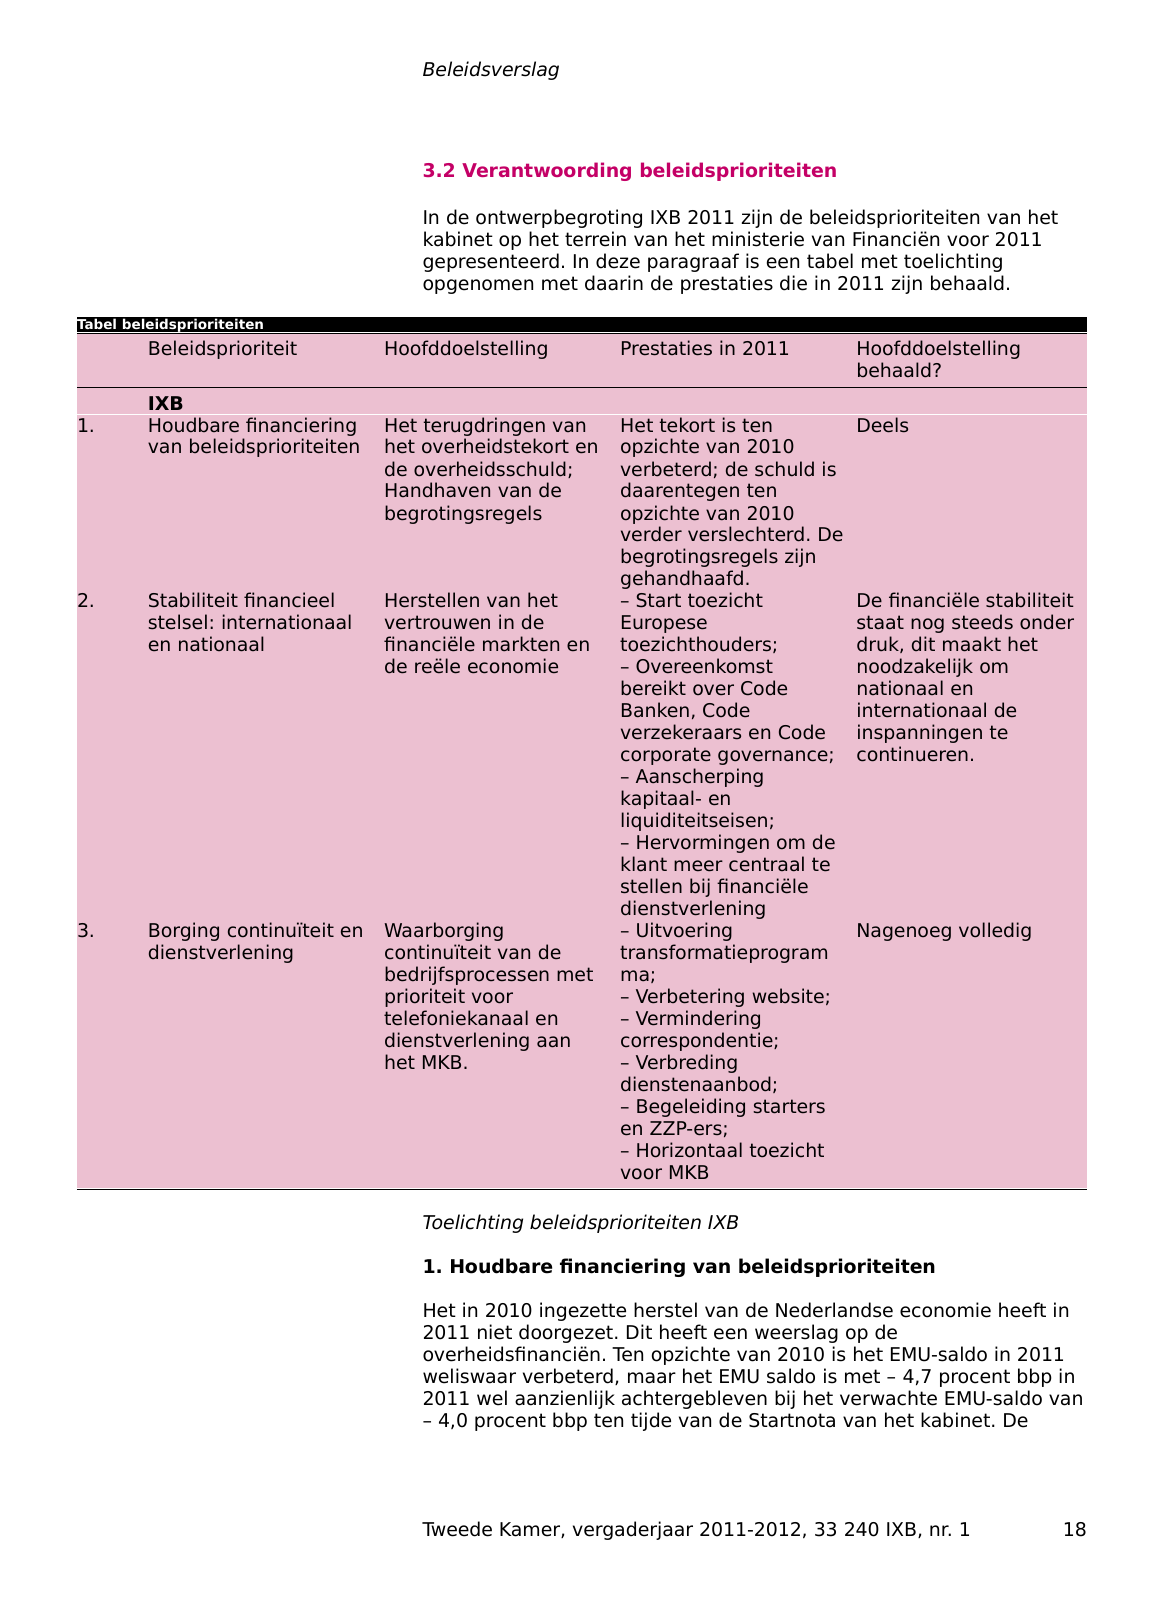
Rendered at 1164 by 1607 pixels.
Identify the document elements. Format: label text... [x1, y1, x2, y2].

table_cell Hoofddoelstelling [378, 334, 614, 387]
table_cell Waarborging continuïteit van de bedrijfsprocessen met prioriteit voor telefoniekanaal en dienstverlening aan het MKB. [378, 920, 614, 1188]
table_cell [614, 388, 850, 414]
table_cell Prestaties in 2011 [614, 334, 850, 387]
text In de ontwerpbegroting IXB 2011 zijn de beleidsprioriteiten van het kabinet op het terrein van het ministerie van Financiën voor 2011 gepresenteerd. In deze paragraaf is een tabel met toelichting opgenomen met daarin de prestaties die in 2011 zijn behaald. [422, 207, 1087, 295]
table_cell De financiële stabiliteit staat nog steeds onder druk, dit maakt het noodzakelijk om nationaal en internationaal de inspanningen te continueren. [850, 590, 1087, 920]
table_cell [850, 388, 1087, 414]
subtitle 1. Houdbare financiering van beleidsprioriteiten [422, 1256, 1087, 1278]
table_cell Nagenoeg volledig [850, 920, 1087, 1188]
table_cell – Uitvoering transformatieprogramma; – Verbetering website; – Vermindering correspondentie; – Verbreding dienstenaanbod; – Begeleiding starters en ZZP-ers; – Horizontaal toezicht voor MKB [614, 920, 850, 1188]
table_cell 3. [77, 920, 142, 1188]
table_cell Deels [850, 415, 1087, 590]
table_cell IXB [142, 388, 378, 414]
table_cell Houdbare financiering van beleidsprioriteiten [142, 415, 378, 590]
table_cell Beleidsprioriteit [142, 334, 378, 387]
table_cell Hoofddoelstelling behaald? [850, 334, 1087, 387]
table_cell [77, 388, 142, 414]
table_cell Het terugdringen van het overheidstekort en de overheidsschuld; Handhaven van de begrotingsregels [378, 415, 614, 590]
table_cell Stabiliteit financieel stelsel: internationaal en nationaal [142, 590, 378, 920]
table_cell Herstellen van het vertrouwen in de financiële markten en de reële economie [378, 590, 614, 920]
text Het in 2010 ingezette herstel van de Nederlandse economie heeft in 2011 niet doorgezet. Dit heeft een weerslag op de overheidsfinanciën. Ten opzichte van 2010 is het EMU-saldo in 2011 weliswaar verbeterd, maar het EMU saldo is met – 4,7 procent bbp in 2011 wel aanzienlijk achtergebleven bij het verwachte EMU-saldo van – 4,0 procent bbp ten tijde van de Startnota van het kabinet. De [422, 1300, 1087, 1432]
table_cell [77, 334, 142, 387]
table_header Tabel beleidsprioriteiten [77, 317, 1087, 332]
table_cell 1. [77, 415, 142, 590]
subtitle Toelichting beleidsprioriteiten IXB [422, 1212, 1087, 1234]
table_cell – Start toezicht Europese toezichthouders; – Overeenkomst bereikt over Code Banken, Code verzekeraars en Code corporate governance; – Aanscherping kapitaal- en liquiditeitseisen; – Hervormingen om de klant meer centraal te stellen bij financiële dienstverlening [614, 590, 850, 920]
table_cell Het tekort is ten opzichte van 2010 verbeterd; de schuld is daarentegen ten opzichte van 2010 verder verslechterd. De begrotingsregels zijn gehandhaafd. [614, 415, 850, 590]
table_cell [378, 388, 614, 414]
table_cell 2. [77, 590, 142, 920]
table_cell Borging continuïteit en dienstverlening [142, 920, 378, 1188]
subtitle 3.2 Verantwoording beleidsprioriteiten [422, 160, 1087, 182]
